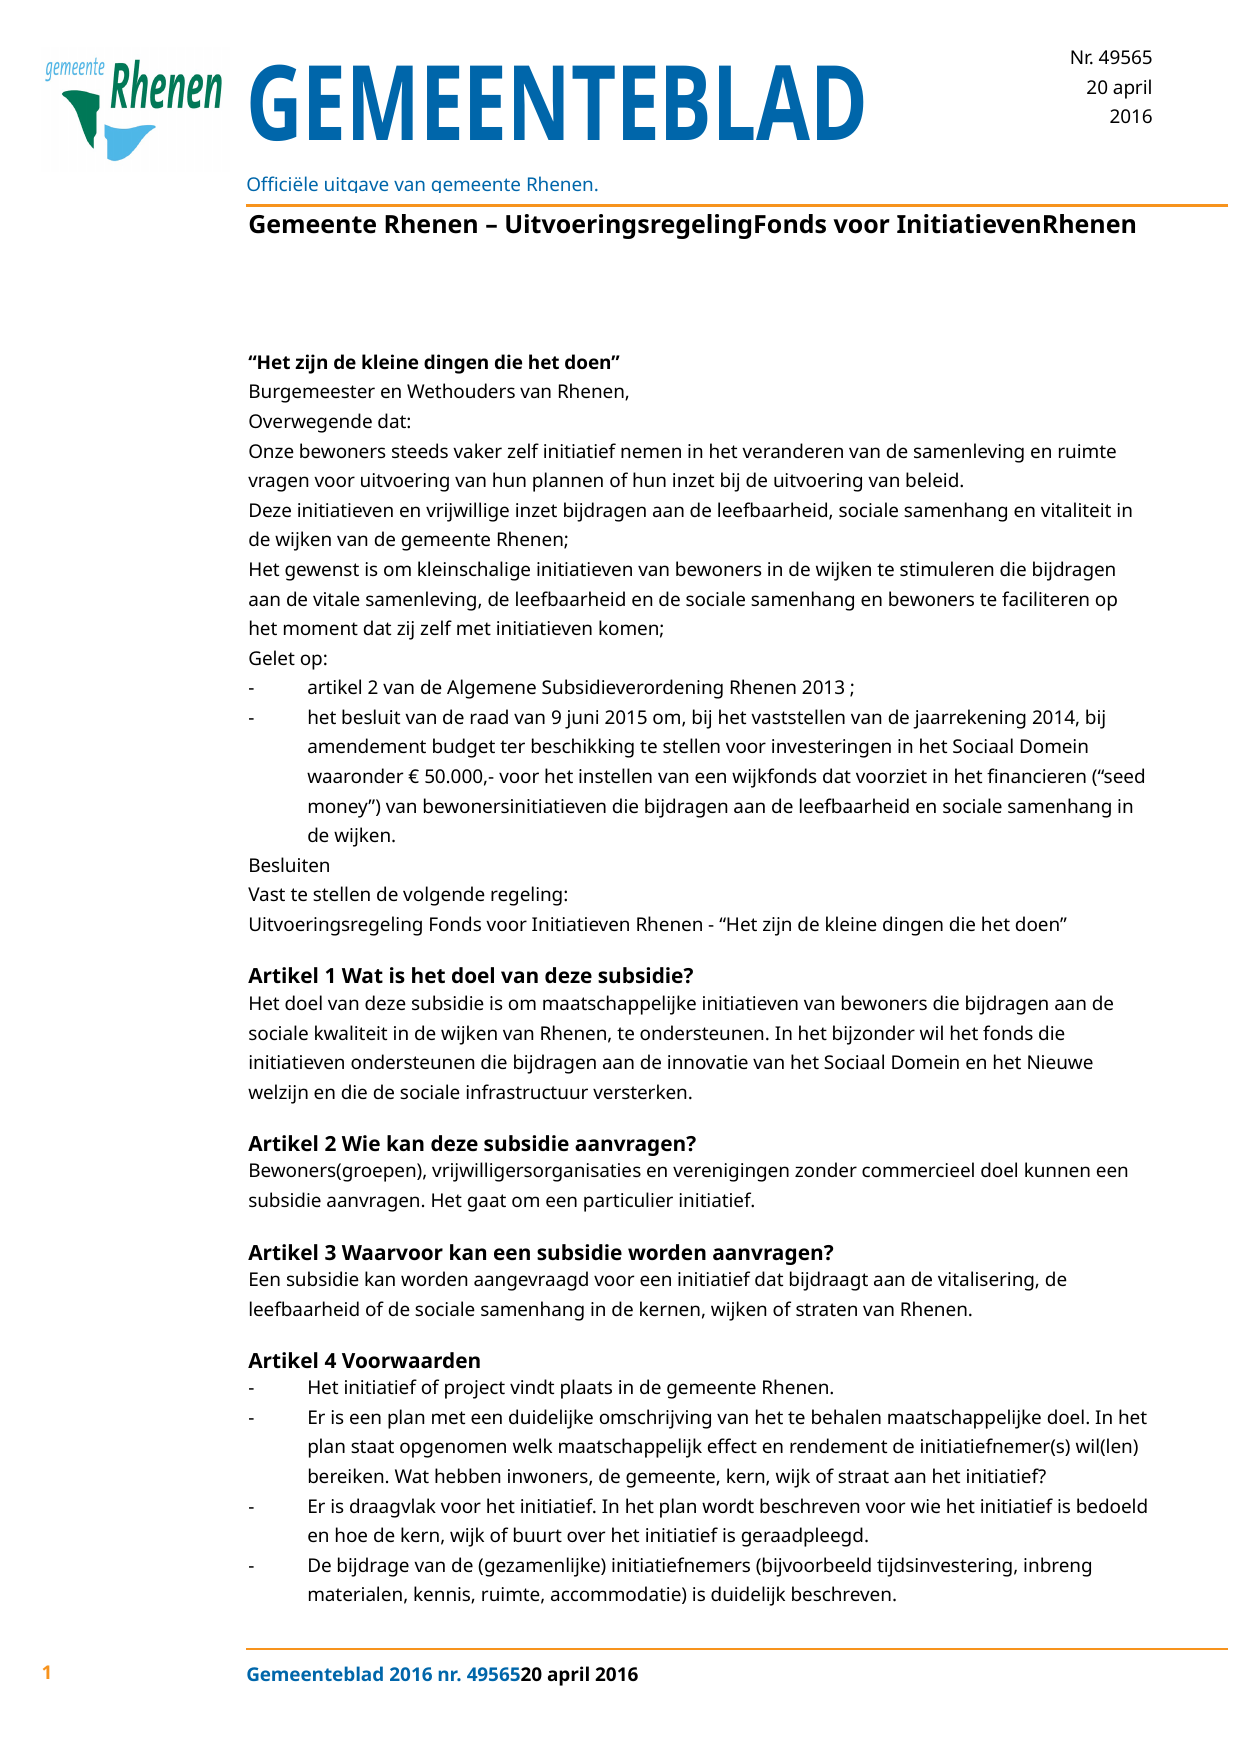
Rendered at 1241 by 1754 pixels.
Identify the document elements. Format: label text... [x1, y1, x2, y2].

text Artikel 1 Wat is het doel van deze subsidie? [248, 962, 1152, 990]
list Er is een plan met een duidelijke omschrijving van het te behalen maatschappelijke doel. In het plan staat opgenomen welk maatschappelijk effect en rendement de initiatiefnemer(s) wil(len) bereiken. Wat hebben inwoners, de gemeente, kern, wijk of straat aan het initiatief? [248, 1404, 1152, 1489]
list artikel 2 van de Algemene Subsidieverordening Rhenen 2013 ; [248, 674, 1152, 700]
text Deze initiatieven en vrijwillige inzet bijdragen aan de leefbaarheid, sociale samenhang en vitaliteit in de wijken van de gemeente Rhenen; [248, 497, 1152, 552]
text Uitvoeringsregeling Fonds voor Initiatieven Rhenen - “Het zijn de kleine dingen die het doen” [248, 911, 1152, 937]
text Overwegende dat: [248, 408, 1152, 434]
text Vast te stellen de volgende regeling: [248, 882, 1152, 907]
text Besluiten [248, 852, 1152, 878]
text Het gewenst is om kleinschalige initiatieven van bewoners in de wijken te stimuleren die bijdragen aan de vitale samenleving, de leefbaarheid en de sociale samenhang en bewoners te faciliteren op het moment dat zij zelf met initiatieven komen; [248, 556, 1152, 641]
text Onze bewoners steeds vaker zelf initiatief nemen in het veranderen van de samenleving en ruimte vragen voor uitvoering van hun plannen of hun inzet bij de uitvoering van beleid. [248, 438, 1152, 493]
list Er is draagvlak voor het initiatief. In het plan wordt beschreven voor wie het initiatief is bedoeld en hoe de kern, wijk of buurt over het initiatief is geraadpleegd. [248, 1493, 1152, 1548]
text “Het zijn de kleine dingen die het doen” [248, 349, 1152, 375]
text Een subsidie kan worden aangevraagd voor een initiatief dat bijdraagt aan de vitalisering, de leefbaarheid of de sociale samenhang in de kernen, wijken of straten van Rhenen. [248, 1266, 1152, 1321]
list Het initiatief of project vindt plaats in de gemeente Rhenen. [248, 1374, 1152, 1400]
list De bijdrage van de (gezamenlijke) initiatiefnemers (bijvoorbeeld tijdsinvestering, inbreng materialen, kennis, ruimte, accommodatie) is duidelijk beschreven. [248, 1552, 1152, 1607]
text Gelet op: [248, 645, 1152, 671]
text Burgemeester en Wethouders van Rhenen, [248, 379, 1152, 404]
text Artikel 2 Wie kan deze subsidie aanvragen? [248, 1129, 1152, 1158]
text Gemeente Rhenen – UitvoeringsregelingFonds voor InitiatievenRhenen [248, 207, 1152, 241]
list het besluit van de raad van 9 juni 2015 om, bij het vaststellen van de jaarrekening 2014, bij amendement budget ter beschikking te stellen voor investeringen in het Sociaal Domein waaronder € 50.000,- voor het instellen van een wijkfonds dat voorziet in het financieren (“seed money”) van bewonersinitiatieven die bijdragen aan de leefbaarheid en sociale samenhang in de wijken. [248, 704, 1152, 848]
text Artikel 4 Voorwaarden [248, 1346, 1152, 1374]
text Artikel 3 Waarvoor kan een subsidie worden aanvragen? [248, 1238, 1152, 1266]
text Het doel van deze subsidie is om maatschappelijke initiatieven van bewoners die bijdragen aan de sociale kwaliteit in de wijken van Rhenen, te ondersteunen. In het bijzonder wil het fonds die initiatieven ondersteunen die bijdragen aan de innovatie van het Sociaal Domein en het Nieuwe welzijn en die de sociale infrastructuur versterken. [248, 990, 1152, 1104]
picture [41, 47, 231, 172]
text Bewoners(groepen), vrijwilligersorganisaties en verenigingen zonder commercieel doel kunnen een subsidie aanvragen. Het gaat om een particulier initiatief. [248, 1158, 1152, 1213]
